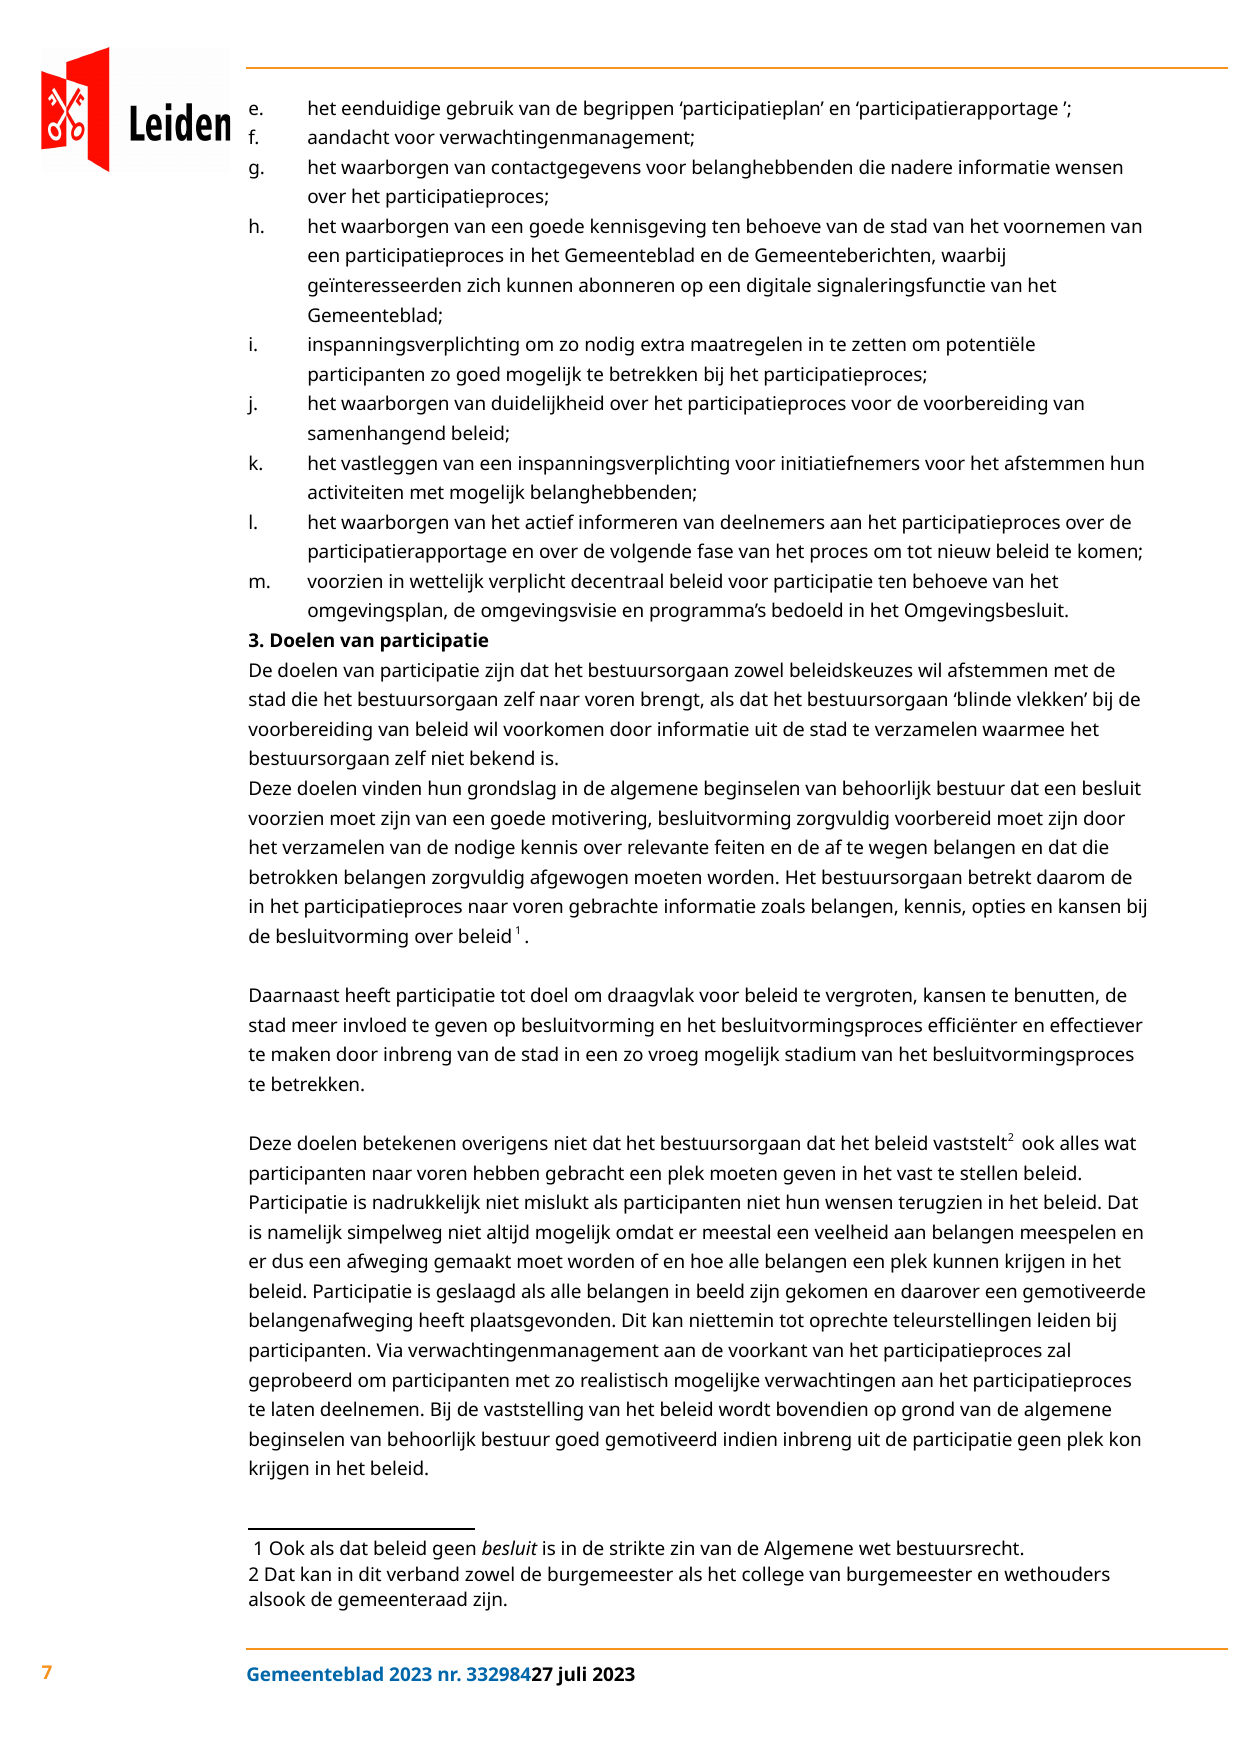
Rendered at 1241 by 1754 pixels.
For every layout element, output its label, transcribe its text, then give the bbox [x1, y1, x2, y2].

list het eenduidige gebruik van de begrippen ‘participatieplan’ en ‘participatierapportage ’; [248, 95, 1152, 121]
list voorzien in wettelijk verplicht decentraal beleid voor participatie ten behoeve van het omgevingsplan, de omgevingsvisie en programma’s bedoeld in het Omgevingsbesluit. [248, 568, 1152, 623]
list het waarborgen van een goede kennisgeving ten behoeve van de stad van het voornemen van een participatieproces in het Gemeenteblad en de Gemeenteberichten, waarbij geïnteresseerden zich kunnen abonneren op een digitale signaleringsfunctie van het Gemeenteblad; [248, 213, 1152, 328]
picture [41, 47, 231, 172]
text Deze doelen betekenen overigens niet dat het bestuursorgaan dat het beleid vaststelt ook alles wat participanten naar voren hebben gebracht een plek moeten geven in het vast te stellen beleid. Participatie is nadrukkelijk niet mislukt als participanten niet hun wensen terugzien in het beleid. Dat is namelijk simpelweg niet altijd mogelijk omdat er meestal een veelheid aan belangen meespelen en er dus een afweging gemaakt moet worden of en hoe alle belangen een plek kunnen krijgen in het beleid. Participatie is geslaagd als alle belangen in beeld zijn gekomen en daarover een gemotiveerde belangenafweging heeft plaatsgevonden. Dit kan niettemin tot oprechte teleurstellingen leiden bij participanten. Via verwachtingenmanagement aan de voorkant van het participatieproces zal geprobeerd om participanten met zo realistisch mogelijke verwachtingen aan het participatieproces te laten deelnemen. Bij de vaststelling van het beleid wordt bovendien op grond van de algemene beginselen van behoorlijk bestuur goed gemotiveerd indien inbreng uit de participatie geen plek kon krijgen in het beleid. [248, 1130, 1152, 1481]
list het waarborgen van contactgegevens voor belanghebbenden die nadere informatie wensen over het participatieproces; [248, 154, 1152, 209]
text 3. Doelen van participatie [248, 627, 1152, 653]
list het waarborgen van het actief informeren van deelnemers aan het participatieproces over de participatierapportage en over de volgende fase van het proces om tot nieuw beleid te komen; [248, 509, 1152, 564]
list het vastleggen van een inspanningsverplichting voor initiatiefnemers voor het afstemmen hun activiteiten met mogelijk belanghebbenden; [248, 450, 1152, 505]
text Dat kan in dit verband zowel de burgemeester als het college van burgemeester en wethouders alsook de gemeenteraad zijn. [248, 1561, 1152, 1612]
text Ook als dat beleid geen besluit is in de strikte zin van de Algemene wet bestuursrecht. [248, 1535, 1152, 1561]
text De doelen van participatie zijn dat het bestuursorgaan zowel beleidskeuzes wil afstemmen met de stad die het bestuursorgaan zelf naar voren brengt, als dat het bestuursorgaan ‘blinde vlekken’ bij de voorbereiding van beleid wil voorkomen door informatie uit de stad te verzamelen waarmee het bestuursorgaan zelf niet bekend is. [248, 657, 1152, 771]
text Daarnaast heeft participatie tot doel om draagvlak voor beleid te vergroten, kansen te benutten, de stad meer invloed te geven op besluitvorming en het besluitvormingsproces efficiënter en effectiever te maken door inbreng van de stad in een zo vroeg mogelijk stadium van het besluitvormingsproces te betrekken. [248, 982, 1152, 1097]
list inspanningsverplichting om zo nodig extra maatregelen in te zetten om potentiële participanten zo goed mogelijk te betrekken bij het participatieproces; [248, 331, 1152, 387]
list het waarborgen van duidelijkheid over het participatieproces voor de voorbereiding van samenhangend beleid; [248, 391, 1152, 446]
text Deze doelen vinden hun grondslag in de algemene beginselen van behoorlijk bestuur dat een besluit voorzien moet zijn van een goede motivering, besluitvorming zorgvuldig voorbereid moet zijn door het verzamelen van de nodige kennis over relevante feiten en de af te wegen belangen en dat die betrokken belangen zorgvuldig afgewogen moeten worden. Het bestuursorgaan betrekt daarom de in het participatieproces naar voren gebrachte informatie zoals belangen, kennis, opties en kansen bij de besluitvorming over beleid. [248, 775, 1152, 949]
list aandacht voor verwachtingenmanagement; [248, 124, 1152, 150]
